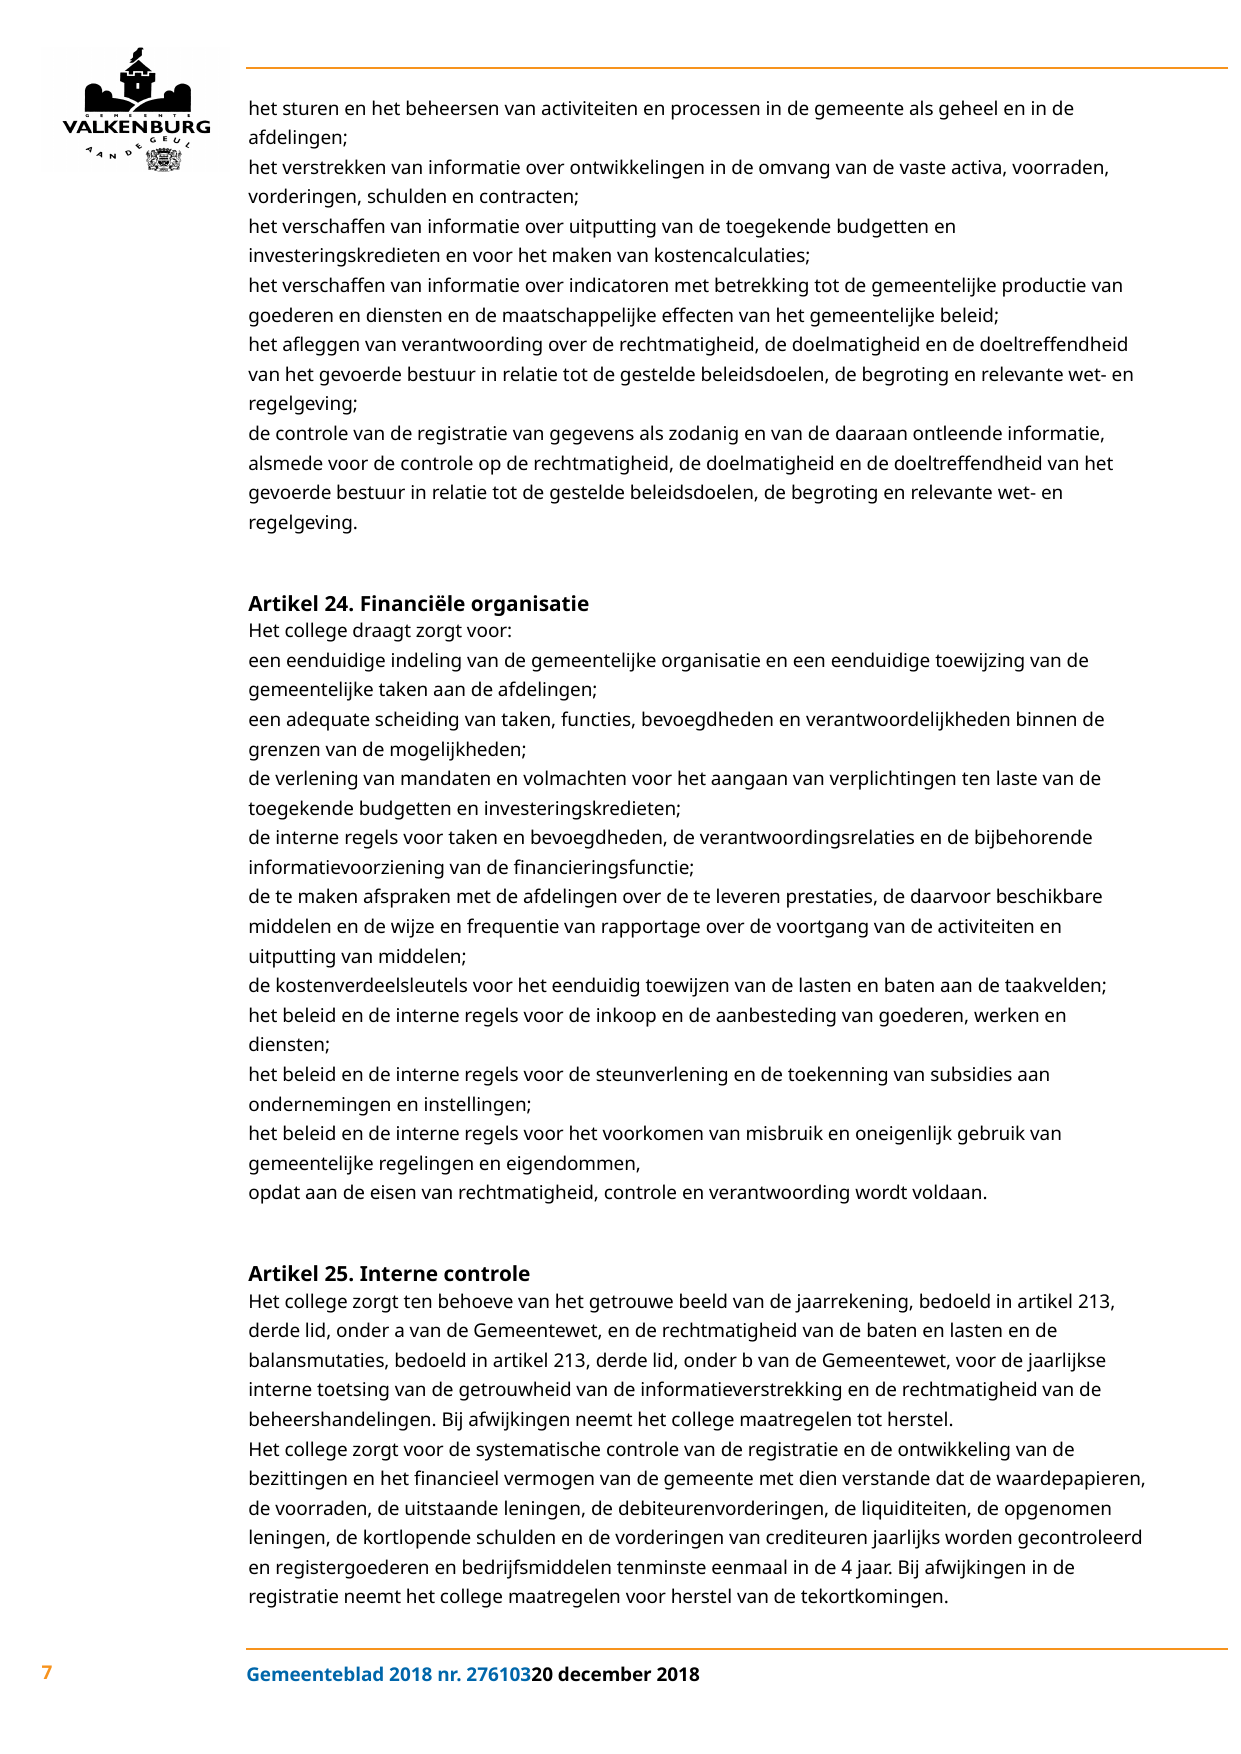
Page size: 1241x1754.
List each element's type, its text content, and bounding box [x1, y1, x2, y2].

text de te maken afspraken met de afdelingen over de te leveren prestaties, de daarvoor beschikbare middelen en de wijze en frequentie van rapportage over de voortgang van de activiteiten en uitputting van middelen; [248, 884, 1152, 968]
text een adequate scheiding van taken, functies, bevoegdheden en verantwoordelijkheden binnen de grenzen van de mogelijkheden; [248, 706, 1152, 761]
text Artikel 24. Financiële organisatie [248, 589, 1152, 617]
text het verschaffen van informatie over indicatoren met betrekking tot de gemeentelijke productie van goederen en diensten en de maatschappelijke effecten van het gemeentelijke beleid; [248, 272, 1152, 328]
picture [41, 47, 231, 172]
text de controle van de registratie van gegevens als zodanig en van de daaraan ontleende informatie, alsmede voor de controle op de rechtmatigheid, de doelmatigheid en de doeltreffendheid van het gevoerde bestuur in relatie tot de gestelde beleidsdoelen, de begroting en relevante wet- en regelgeving. [248, 420, 1152, 535]
text de verlening van mandaten en volmachten voor het aangaan van verplichtingen ten laste van de toegekende budgetten en investeringskredieten; [248, 765, 1152, 821]
text opdat aan de eisen van rechtmatigheid, controle en verantwoording wordt voldaan. [248, 1179, 1152, 1205]
text Het college zorgt ten behoeve van het getrouwe beeld van de jaarrekening, bedoeld in artikel 213, derde lid, onder a van de Gemeentewet, en de rechtmatigheid van de baten en lasten en de balansmutaties, bedoeld in artikel 213, derde lid, onder b van de Gemeentewet, voor de jaarlijkse interne toetsing van de getrouwheid van de informatieverstrekking en de rechtmatigheid van de beheershandelingen. Bij afwijkingen neemt het college maatregelen tot herstel. [248, 1288, 1152, 1432]
text het verstrekken van informatie over ontwikkelingen in de omvang van de vaste activa, voorraden, vorderingen, schulden en contracten; [248, 154, 1152, 209]
text een eenduidige indeling van de gemeentelijke organisatie en een eenduidige toewijzing van de gemeentelijke taken aan de afdelingen; [248, 647, 1152, 702]
text de interne regels voor taken en bevoegdheden, de verantwoordingsrelaties en de bijbehorende informatievoorziening van de financieringsfunctie; [248, 824, 1152, 880]
text Artikel 25. Interne controle [248, 1259, 1152, 1288]
text het beleid en de interne regels voor de inkoop en de aanbesteding van goederen, werken en diensten; [248, 1002, 1152, 1057]
text de kostenverdeelsleutels voor het eenduidig toewijzen van de lasten en baten aan de taakvelden; [248, 972, 1152, 998]
text het beleid en de interne regels voor de steunverlening en de toekenning van subsidies aan ondernemingen en instellingen; [248, 1061, 1152, 1116]
text het sturen en het beheersen van activiteiten en processen in de gemeente als geheel en in de afdelingen; [248, 95, 1152, 150]
text Het college zorgt voor de systematische controle van de registratie en de ontwikkeling van de bezittingen en het financieel vermogen van de gemeente met dien verstande dat de waardepapieren, de voorraden, de uitstaande leningen, de debiteurenvorderingen, de liquiditeiten, de opgenomen leningen, de kortlopende schulden en de vorderingen van crediteuren jaarlijks worden gecontroleerd en registergoederen en bedrijfsmiddelen tenminste eenmaal in de 4 jaar. Bij afwijkingen in de registratie neemt het college maatregelen voor herstel van de tekortkomingen. [248, 1436, 1152, 1609]
text het verschaffen van informatie over uitputting van de toegekende budgetten en investeringskredieten en voor het maken van kostencalculaties; [248, 213, 1152, 268]
text het beleid en de interne regels voor het voorkomen van misbruik en oneigenlijk gebruik van gemeentelijke regelingen en eigendommen, [248, 1120, 1152, 1176]
text het afleggen van verantwoording over de rechtmatigheid, de doelmatigheid en de doeltreffendheid van het gevoerde bestuur in relatie tot de gestelde beleidsdoelen, de begroting en relevante wet- en regelgeving; [248, 331, 1152, 416]
text Het college draagt zorgt voor: [248, 617, 1152, 643]
